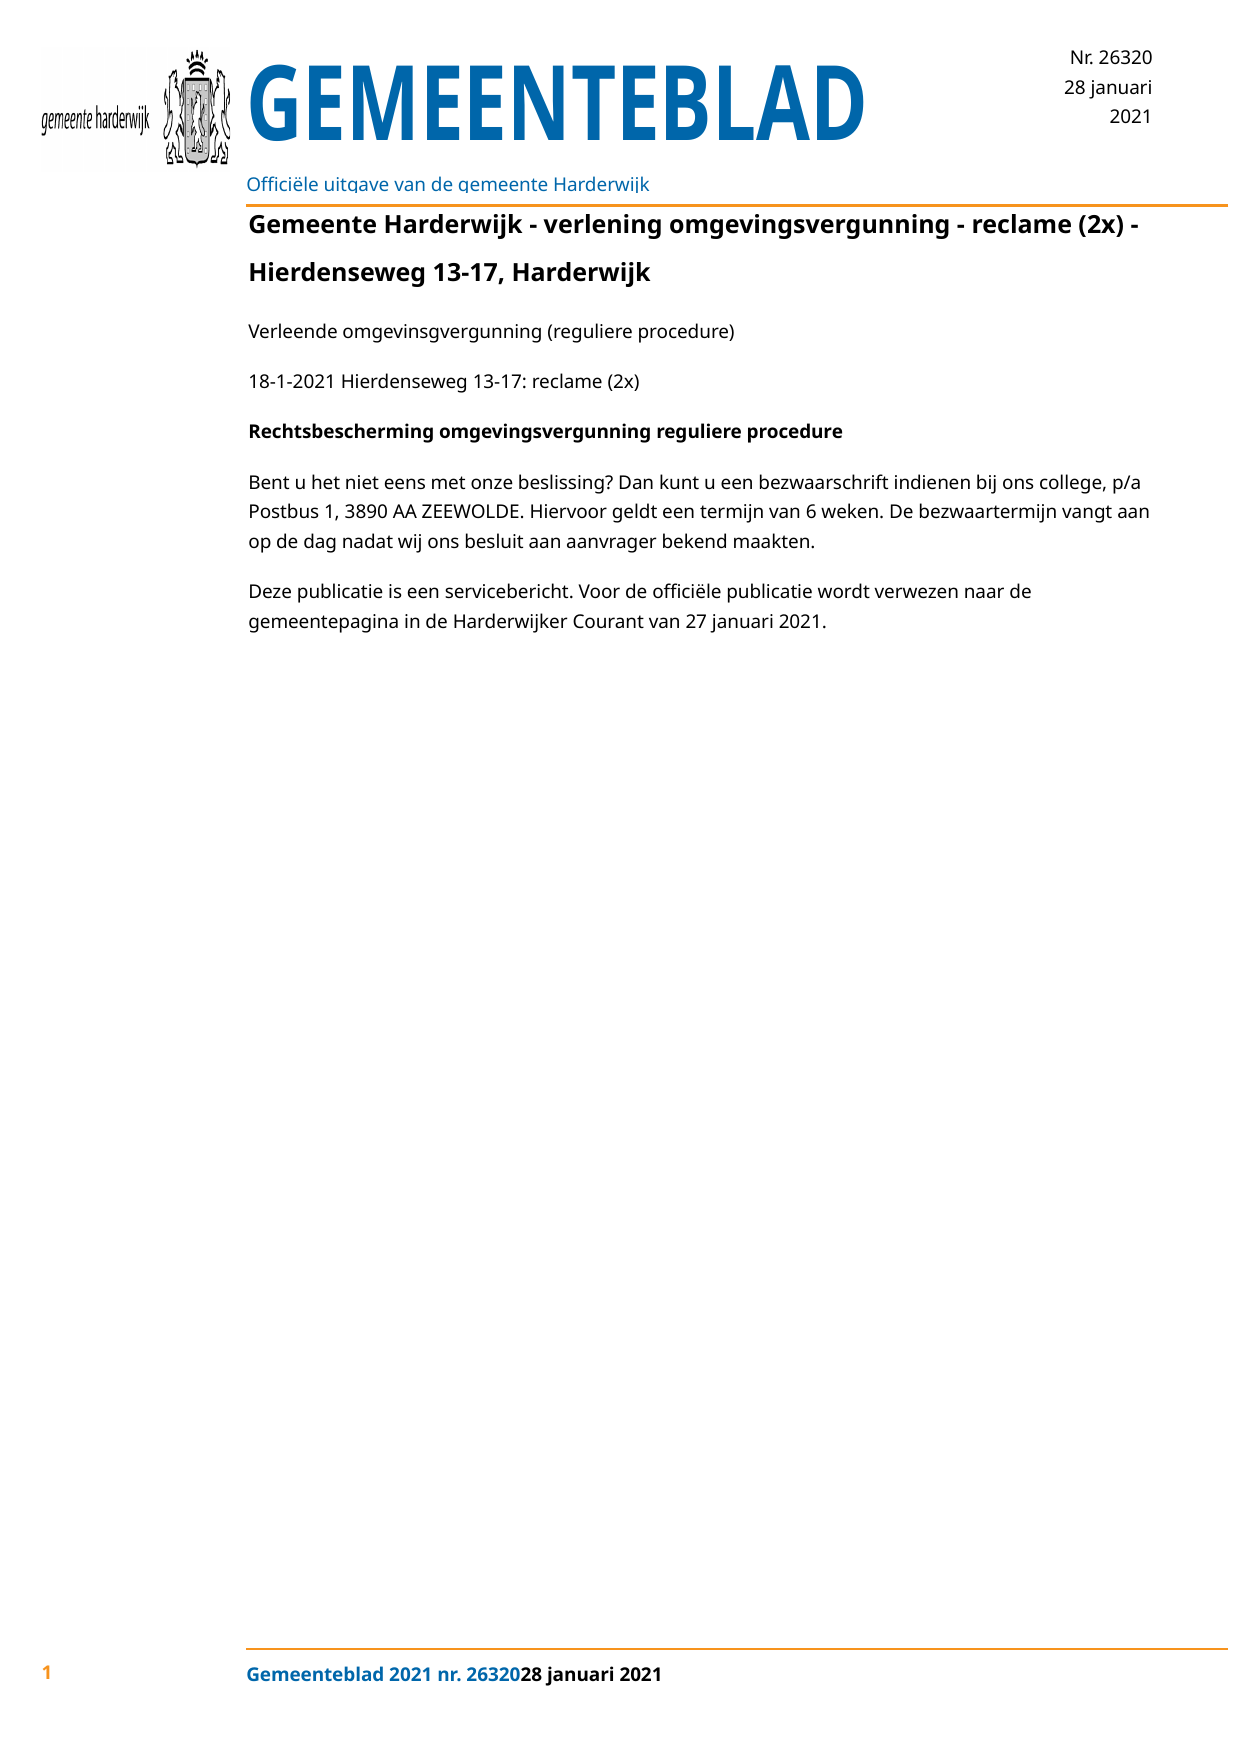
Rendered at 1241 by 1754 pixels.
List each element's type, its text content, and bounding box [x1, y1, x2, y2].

text Rechtsbescherming omgevingsvergunning reguliere procedure [248, 419, 1152, 444]
text Bent u het niet eens met onze beslissing? Dan kunt u een bezwaarschrift indienen bij ons college, p/a Postbus 1, 3890 AA ZEEWOLDE. Hiervoor geldt een termijn van 6 weken. De bezwaartermijn vangt aan op de dag nadat wij ons besluit aan aanvrager bekend maakten. [248, 469, 1152, 554]
text 18-1-2021 Hierdenseweg 13-17: reclame (2x) [248, 368, 1152, 394]
text Verleende omgevinsgvergunning (reguliere procedure) [248, 318, 1152, 344]
text Deze publicatie is een servicebericht. Voor de officiële publicatie wordt verwezen naar de gemeentepagina in de Harderwijker Courant van 27 januari 2021. [248, 579, 1152, 634]
text Gemeente Harderwijk - verlening omgevingsvergunning - reclame (2x) - Hierdenseweg 13-17, Harderwijk [248, 207, 1152, 288]
picture [41, 47, 231, 172]
